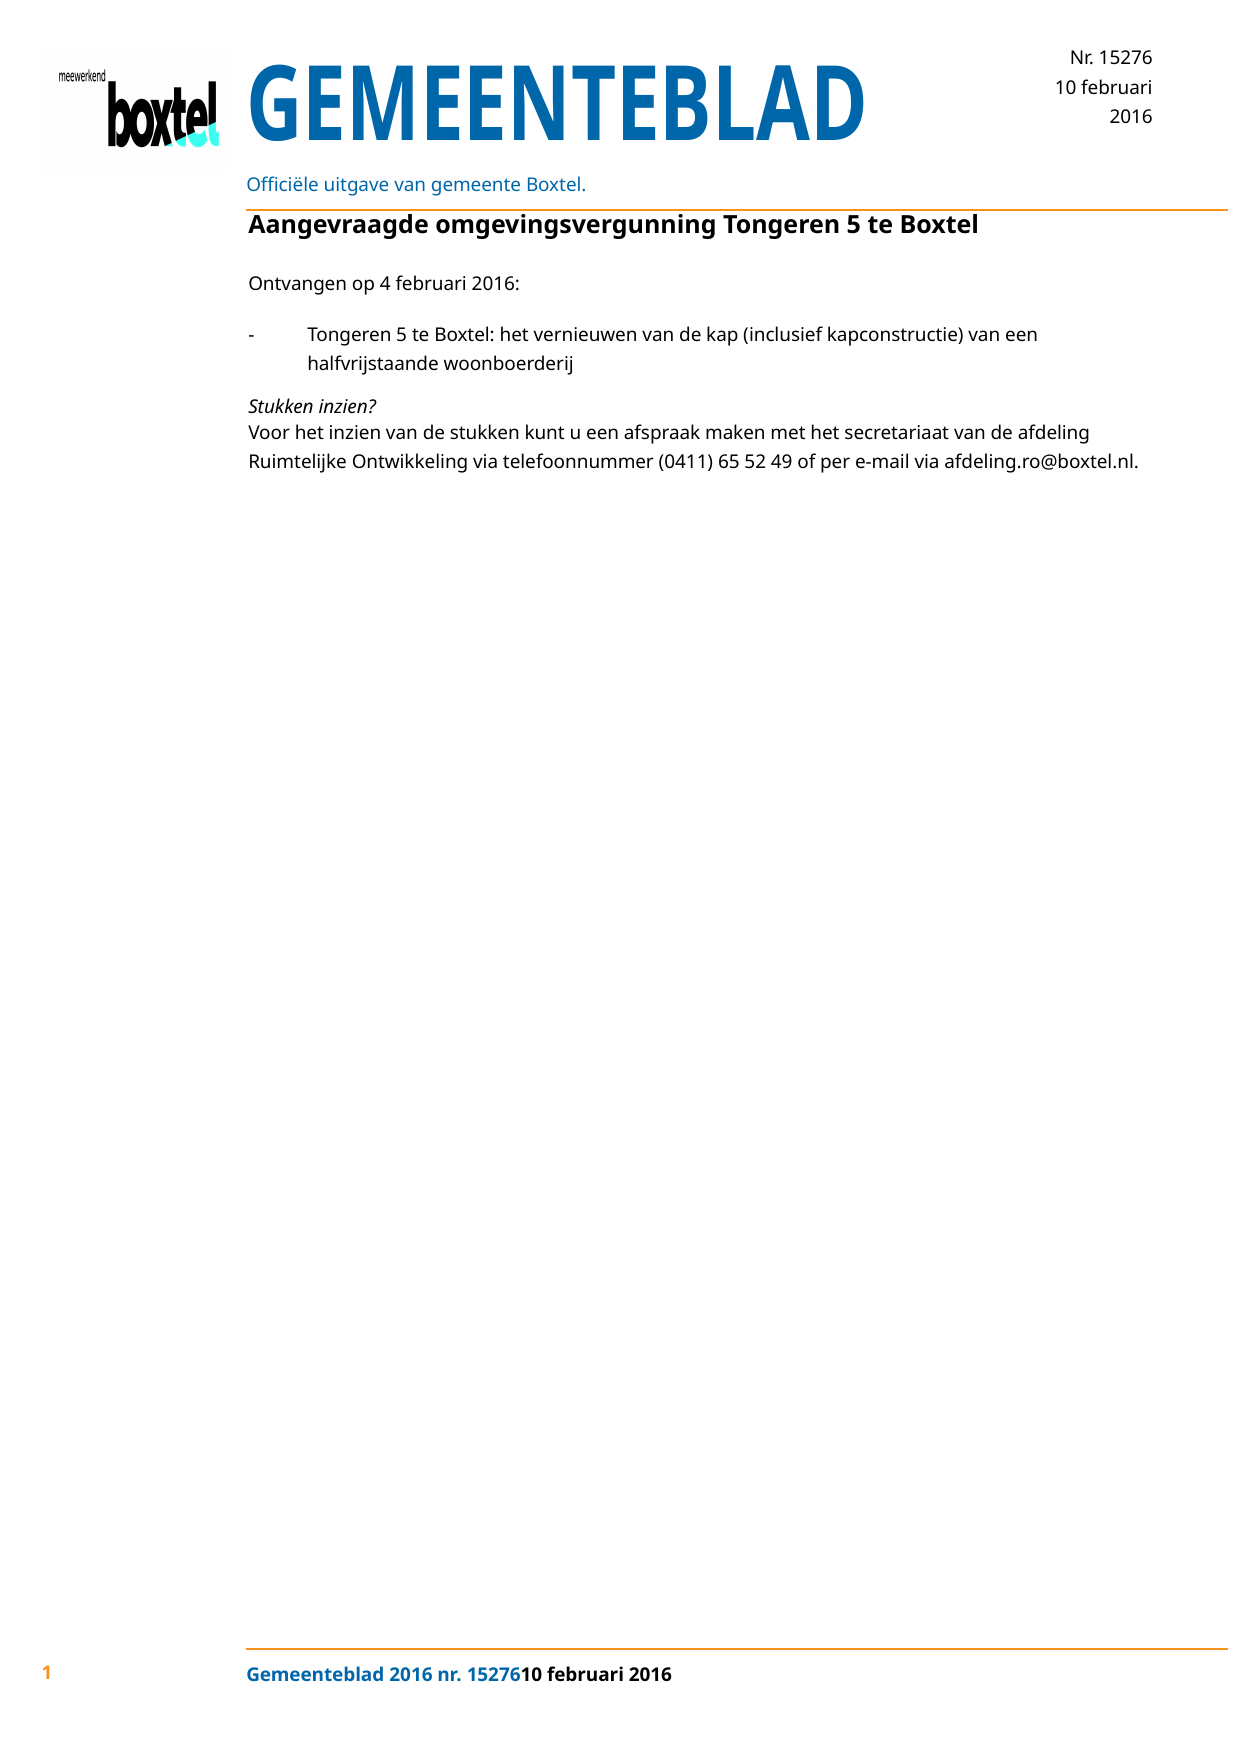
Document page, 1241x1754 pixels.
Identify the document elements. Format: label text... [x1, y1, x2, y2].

text Ontvangen op 4 februari 2016: [248, 270, 1152, 296]
text Aangevraagde omgevingsvergunning Tongeren 5 te Boxtel [248, 211, 1152, 241]
picture [41, 47, 231, 172]
text Stukken inzien? [248, 393, 1152, 419]
list Tongeren 5 te Boxtel: het vernieuwen van de kap (inclusief kapconstructie) van een halfvrijstaande woonboerderij [248, 321, 1152, 376]
text Voor het inzien van de stukken kunt u een afspraak maken met het secretariaat van de afdeling Ruimtelijke Ontwikkeling via telefoonnummer (0411) 65 52 49 of per e-mail via afdeling.ro@boxtel.nl. [248, 419, 1152, 474]
